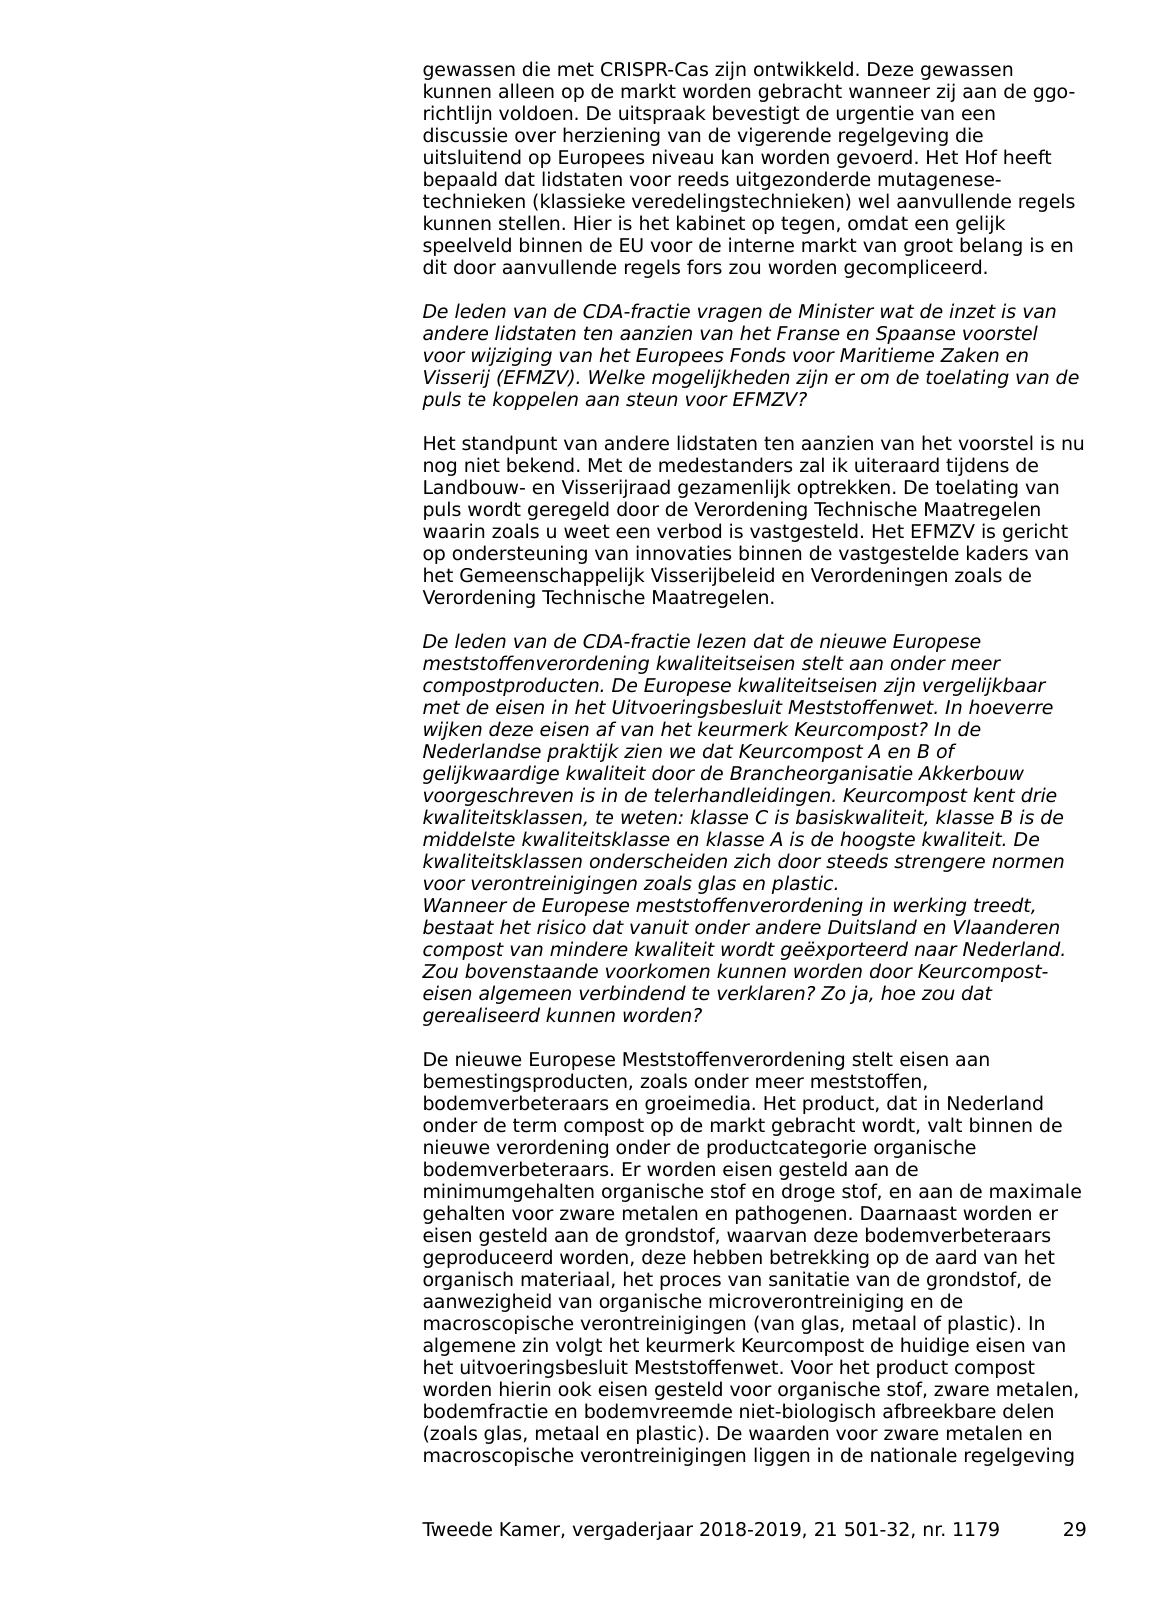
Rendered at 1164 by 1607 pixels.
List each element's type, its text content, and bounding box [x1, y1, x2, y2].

text gewassen die met CRISPR-Cas zijn ontwikkeld. Deze gewassen kunnen alleen op de markt worden gebracht wanneer zij aan de ggo-richtlijn voldoen. De uitspraak bevestigt de urgentie van een discussie over herziening van de vigerende regelgeving die uitsluitend op Europees niveau kan worden gevoerd. Het Hof heeft bepaald dat lidstaten voor reeds uitgezonderde mutagenese-technieken (klassieke veredelingstechnieken) wel aanvullende regels kunnen stellen. Hier is het kabinet op tegen, omdat een gelijk speelveld binnen de EU voor de interne markt van groot belang is en dit door aanvullende regels fors zou worden gecompliceerd. [422, 59, 1087, 279]
subtitle De leden van de CDA-fractie vragen de Minister wat de inzet is van andere lidstaten ten aanzien van het Franse en Spaanse voorstel voor wijziging van het Europees Fonds voor Maritieme Zaken en Visserij (EFMZV). Welke mogelijkheden zijn er om de toelating van de puls te koppelen aan steun voor EFMZV? [422, 301, 1087, 411]
text De leden van de CDA-fractie lezen dat de nieuwe Europese meststoffenverordening kwaliteitseisen stelt aan onder meer compostproducten. De Europese kwaliteitseisen zijn vergelijkbaar met de eisen in het Uitvoeringsbesluit Meststoffenwet. In hoeverre wijken deze eisen af van het keurmerk Keurcompost? In de Nederlandse praktijk zien we dat Keurcompost A en B of gelijkwaardige kwaliteit door de Brancheorganisatie Akkerbouw voorgeschreven is in de telerhandleidingen. Keurcompost kent drie kwaliteitsklassen, te weten: klasse C is basiskwaliteit, klasse B is de middelste kwaliteitsklasse en klasse A is de hoogste kwaliteit. De kwaliteitsklassen onderscheiden zich door steeds strengere normen voor verontreinigingen zoals glas en plastic. [422, 631, 1087, 895]
text Wanneer de Europese meststoffenverordening in werking treedt, bestaat het risico dat vanuit onder andere Duitsland en Vlaanderen compost van mindere kwaliteit wordt geëxporteerd naar Nederland. Zou bovenstaande voorkomen kunnen worden door Keurcompost-eisen algemeen verbindend te verklaren? Zo ja, hoe zou dat gerealiseerd kunnen worden? [422, 895, 1087, 1027]
text De nieuwe Europese Meststoffenverordening stelt eisen aan bemestingsproducten, zoals onder meer meststoffen, bodemverbeteraars en groeimedia. Het product, dat in Nederland onder de term compost op de markt gebracht wordt, valt binnen de nieuwe verordening onder de productcategorie organische bodemverbeteraars. Er worden eisen gesteld aan de minimumgehalten organische stof en droge stof, en aan de maximale gehalten voor zware metalen en pathogenen. Daarnaast worden er eisen gesteld aan de grondstof, waarvan deze bodemverbeteraars geproduceerd worden, deze hebben betrekking op de aard van het organisch materiaal, het proces van sanitatie van de grondstof, de aanwezigheid van organische microverontreiniging en de macroscopische verontreinigingen (van glas, metaal of plastic). In algemene zin volgt het keurmerk Keurcompost de huidige eisen van het uitvoeringsbesluit Meststoffenwet. Voor het product compost worden hierin ook eisen gesteld voor organische stof, zware metalen, bodemfractie en bodemvreemde niet-biologisch afbreekbare delen (zoals glas, metaal en plastic). De waarden voor zware metalen en macroscopische verontreinigingen liggen in de nationale regelgeving [422, 1049, 1087, 1467]
text Het standpunt van andere lidstaten ten aanzien van het voorstel is nu nog niet bekend. Met de medestanders zal ik uiteraard tijdens de Landbouw- en Visserijraad gezamenlijk optrekken. De toelating van puls wordt geregeld door de Verordening Technische Maatregelen waarin zoals u weet een verbod is vastgesteld. Het EFMZV is gericht op ondersteuning van innovaties binnen de vastgestelde kaders van het Gemeenschappelijk Visserijbeleid en Verordeningen zoals de Verordening Technische Maatregelen. [422, 433, 1087, 609]
